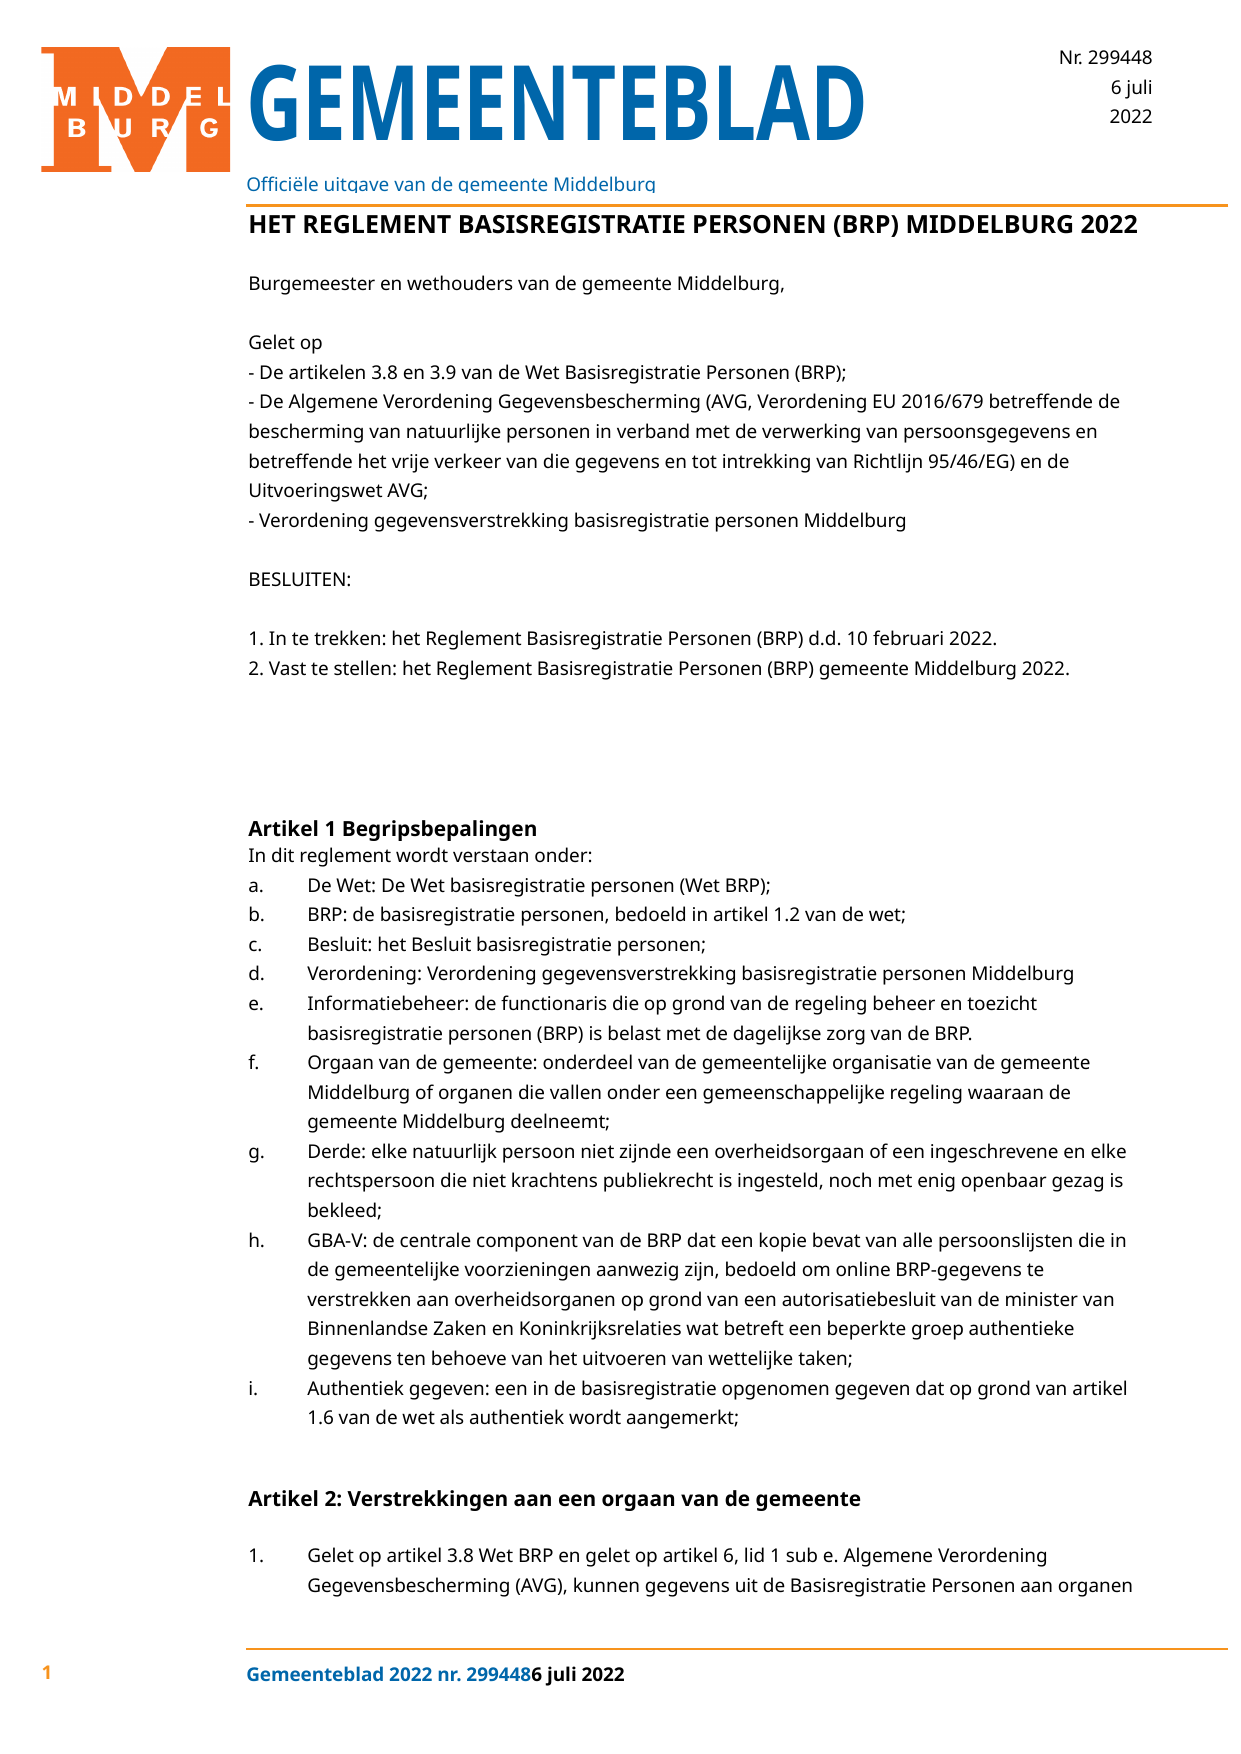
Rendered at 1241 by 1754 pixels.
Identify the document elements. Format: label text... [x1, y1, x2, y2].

list Informatiebeheer: de functionaris die op grond van de regeling beheer en toezicht basisregistratie personen (BRP) is belast met de dagelijkse zorg van de BRP. [248, 990, 1152, 1045]
text - Verordening gegevensverstrekking basisregistratie personen Middelburg [248, 507, 1152, 533]
picture [41, 47, 231, 172]
text Artikel 2: Verstrekkingen aan een orgaan van de gemeente [248, 1484, 1152, 1513]
list Authentiek gegeven: een in de basisregistratie opgenomen gegeven dat op grond van artikel 1.6 van de wet als authentiek wordt aangemerkt; [248, 1375, 1152, 1430]
list De Wet: De Wet basisregistratie personen (Wet BRP); [248, 872, 1152, 897]
text 2. Vast te stellen: het Reglement Basisregistratie Personen (BRP) gemeente Middelburg 2022. [248, 655, 1152, 681]
list GBA-V: de centrale component van de BRP dat een kopie bevat van alle persoonslijsten die in de gemeentelijke voorzieningen aanwezig zijn, bedoeld om online BRP-gegevens te verstrekken aan overheidsorganen op grond van een autorisatiebesluit van de minister van Binnenlandse Zaken en Koninkrijksrelaties wat betreft een beperkte groep authentieke gegevens ten behoeve van het uitvoeren van wettelijke taken; [248, 1227, 1152, 1371]
text In dit reglement wordt verstaan onder: [248, 842, 1152, 868]
text - De artikelen 3.8 en 3.9 van de Wet Basisregistratie Personen (BRP); [248, 359, 1152, 385]
list Besluit: het Besluit basisregistratie personen; [248, 931, 1152, 957]
text BESLUITEN: [248, 566, 1152, 592]
text Burgemeester en wethouders van de gemeente Middelburg, [248, 270, 1152, 296]
list BRP: de basisregistratie personen, bedoeld in artikel 1.2 van de wet; [248, 901, 1152, 927]
list Orgaan van de gemeente: onderdeel van de gemeentelijke organisatie van de gemeente Middelburg of organen die vallen onder een gemeenschappelijke regeling waaraan de gemeente Middelburg deelneemt; [248, 1049, 1152, 1134]
text Gelet op [248, 329, 1152, 355]
list Gelet op artikel 3.8 Wet BRP en gelet op artikel 6, lid 1 sub e. Algemene Verordening Gegevensbescherming (AVG), kunnen gegevens uit de Basisregistratie Personen aan organen [248, 1542, 1152, 1598]
list Verordening: Verordening gegevensverstrekking basisregistratie personen Middelburg [248, 961, 1152, 986]
text 1. In te trekken: het Reglement Basisregistratie Personen (BRP) d.d. 10 februari 2022. [248, 625, 1152, 651]
text HET REGLEMENT BASISREGISTRATIE PERSONEN (BRP) MIDDELBURG 2022 [248, 207, 1152, 241]
text Artikel 1 Begripsbepalingen [248, 814, 1152, 842]
list Derde: elke natuurlijk persoon niet zijnde een overheidsorgaan of een ingeschrevene en elke rechtspersoon die niet krachtens publiekrecht is ingesteld, noch met enig openbaar gezag is bekleed; [248, 1138, 1152, 1223]
text - De Algemene Verordening Gegevensbescherming (AVG, Verordening EU 2016/679 betreffende de bescherming van natuurlijke personen in verband met de verwerking van persoonsgegevens en betreffende het vrije verkeer van die gegevens en tot intrekking van Richtlijn 95/46/EG) en de Uitvoeringswet AVG; [248, 389, 1152, 503]
